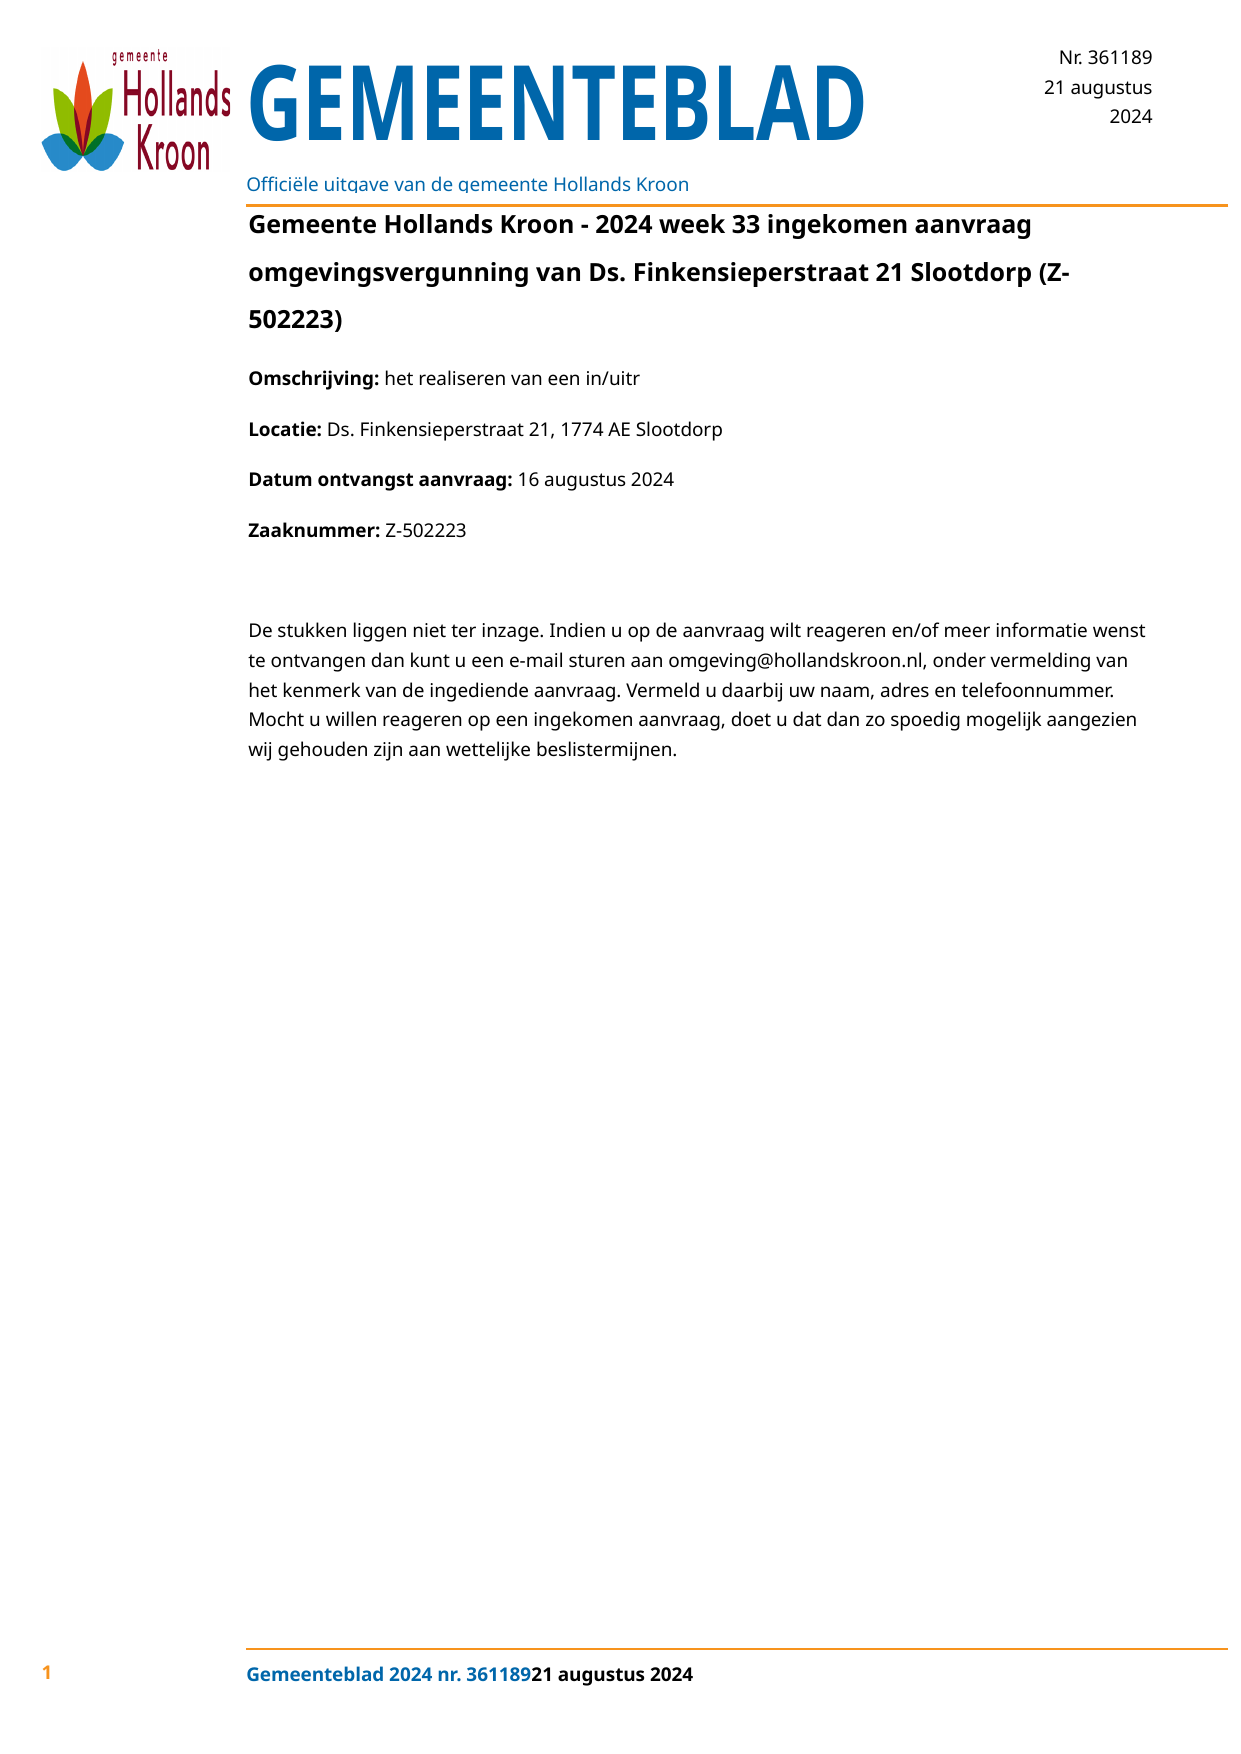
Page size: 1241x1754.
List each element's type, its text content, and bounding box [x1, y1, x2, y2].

text Locatie: Ds. Finkensieperstraat 21, 1774 AE Slootdorp [248, 416, 1152, 442]
text De stukken liggen niet ter inzage. Indien u op de aanvraag wilt reageren en/of meer informatie wenst te ontvangen dan kunt u een e-mail sturen aan omgeving@hollandskroon.nl, onder vermelding van het kenmerk van de ingediende aanvraag. Vermeld u daarbij uw naam, adres en telefoonnummer. Mocht u willen reageren op een ingekomen aanvraag, doet u dat dan zo spoedig mogelijk aangezien wij gehouden zijn aan wettelijke beslistermijnen. [248, 618, 1152, 762]
picture [41, 47, 231, 172]
text Datum ontvangst aanvraag: 16 augustus 2024 [248, 466, 1152, 492]
text Gemeente Hollands Kroon - 2024 week 33 ingekomen aanvraag omgevingsvergunning van Ds. Finkensieperstraat 21 Slootdorp (Z-502223) [248, 207, 1152, 336]
text Omschrijving: het realiseren van een in/uitr [248, 366, 1152, 391]
text Zaaknummer: Z-502223 [248, 517, 1152, 542]
